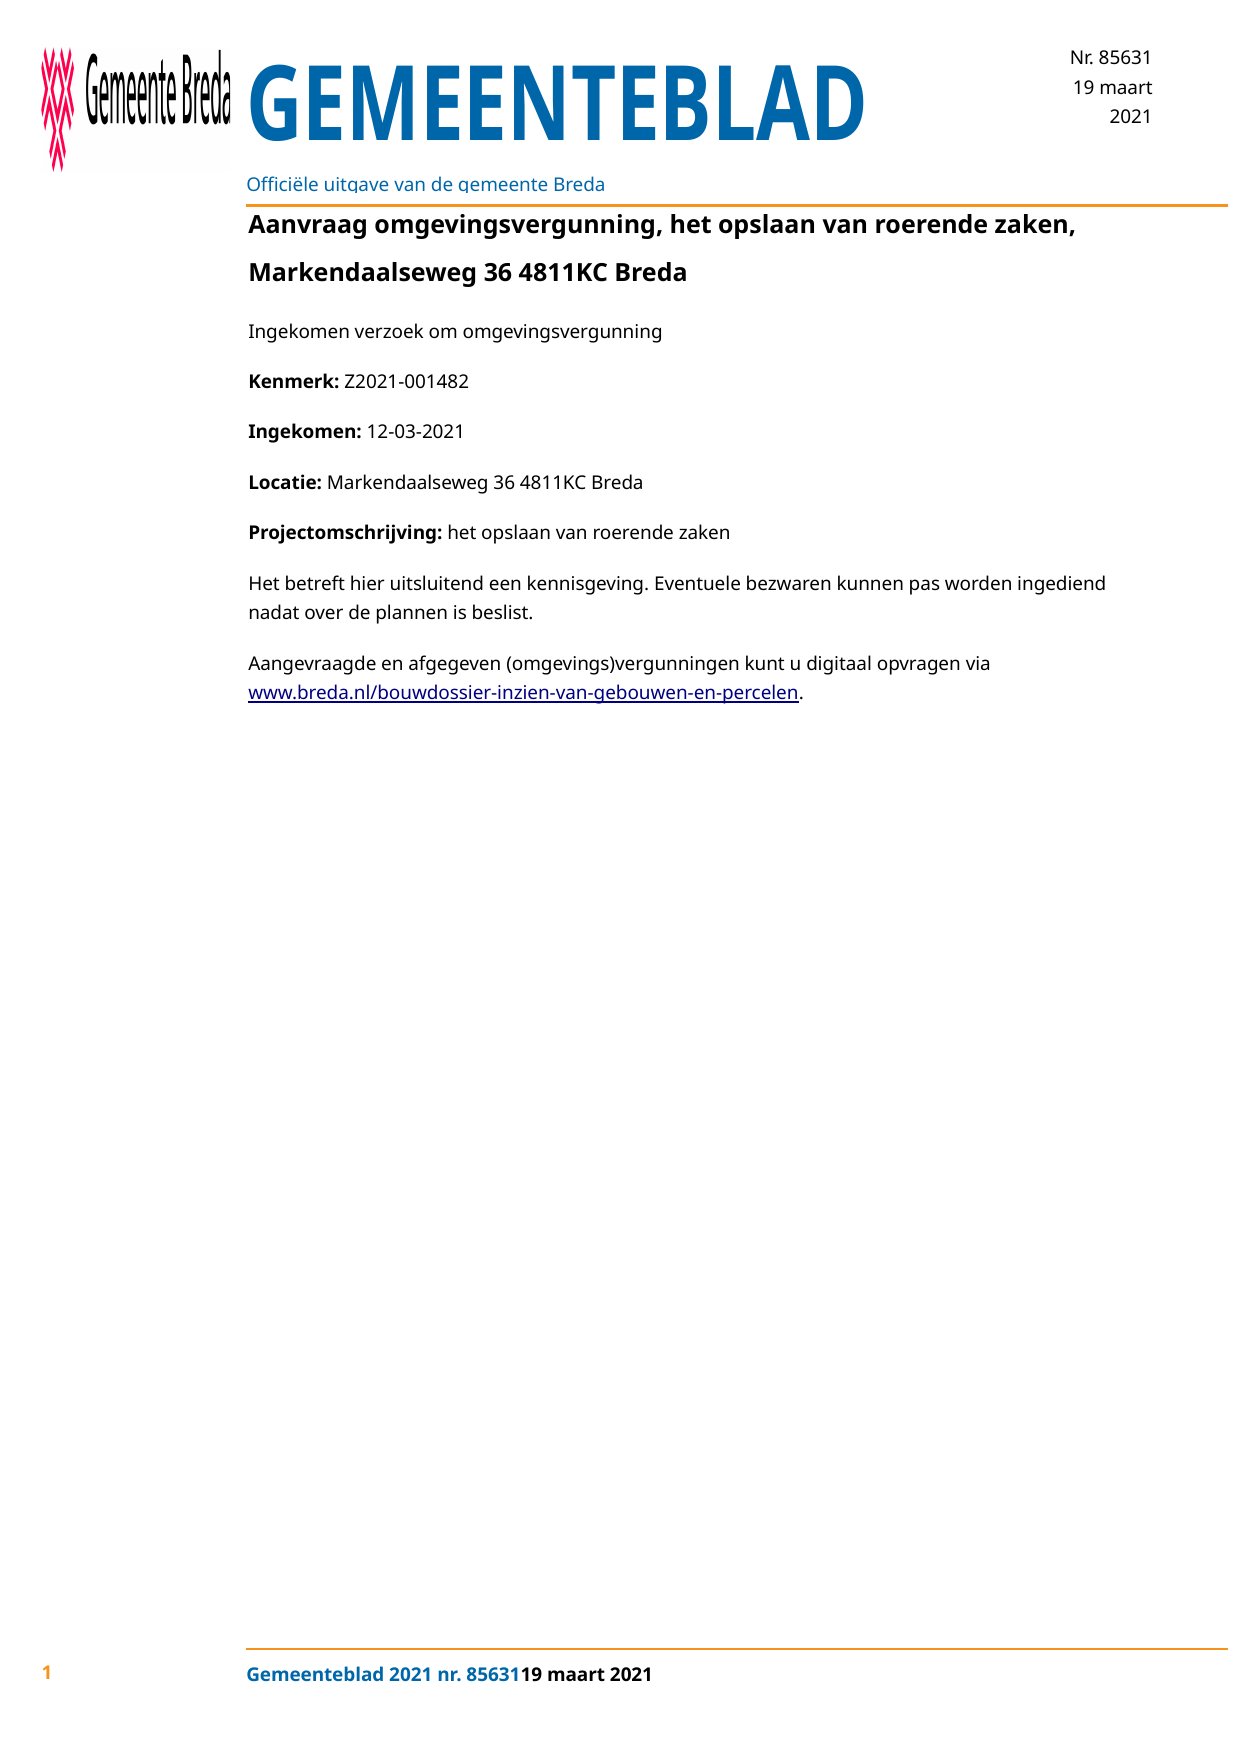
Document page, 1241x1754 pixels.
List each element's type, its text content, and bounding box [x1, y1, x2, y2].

text Kenmerk: Z2021-001482 [248, 368, 1152, 394]
text Ingekomen verzoek om omgevingsvergunning [248, 318, 1152, 344]
text Het betreft hier uitsluitend een kennisgeving. Eventuele bezwaren kunnen pas worden ingediend nadat over de plannen is beslist. [248, 570, 1152, 625]
text Locatie: Markendaalseweg 36 4811KC Breda [248, 469, 1152, 495]
text Aangevraagde en afgegeven (omgevings)vergunningen kunt u digitaal opvragen via www.breda.nl/bouwdossier-inzien-van-gebouwen-en-percelen. [248, 650, 1152, 705]
picture [41, 47, 231, 172]
text Projectomschrijving: het opslaan van roerende zaken [248, 519, 1152, 545]
text Ingekomen: 12-03-2021 [248, 419, 1152, 444]
text Aanvraag omgevingsvergunning, het opslaan van roerende zaken, Markendaalseweg 36 4811KC Breda [248, 207, 1152, 288]
